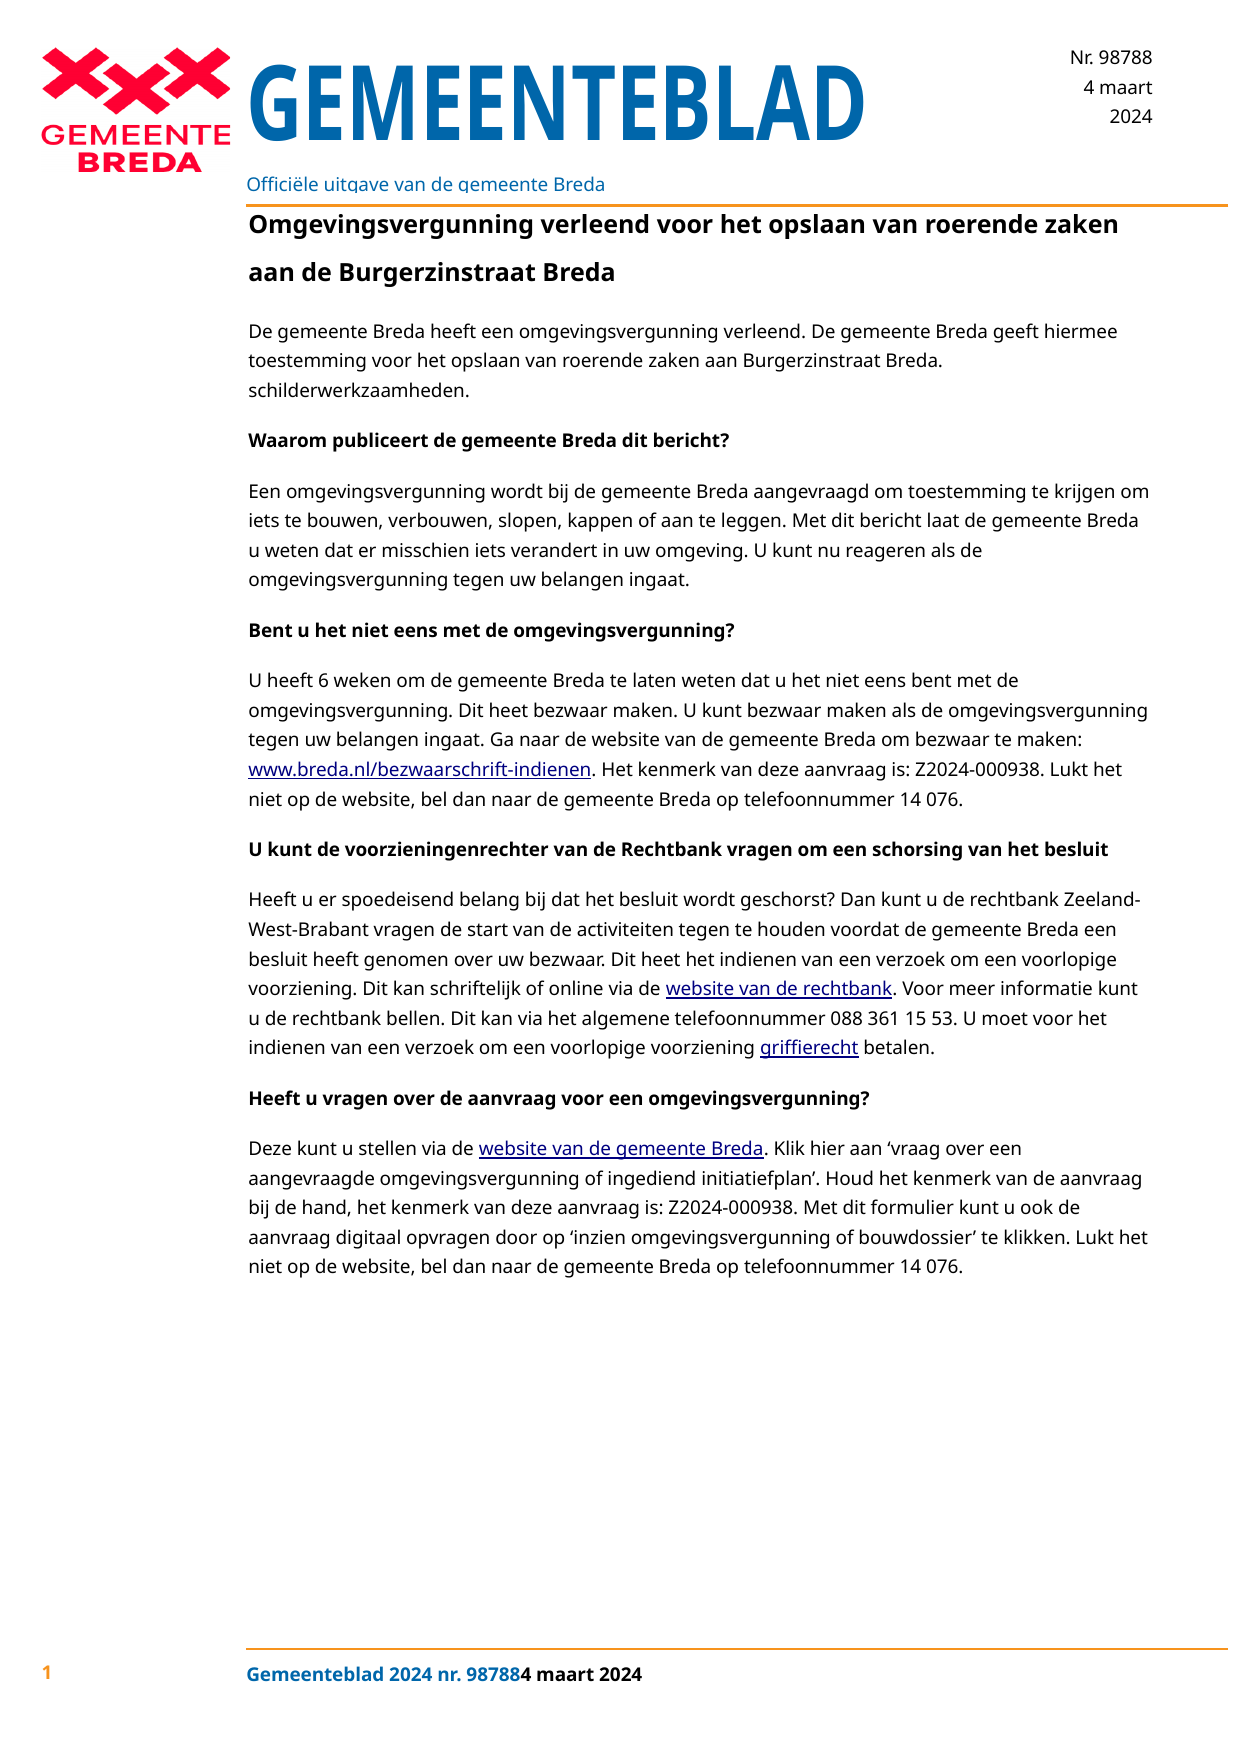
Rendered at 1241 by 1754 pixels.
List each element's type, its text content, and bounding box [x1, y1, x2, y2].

text Een omgevingsvergunning wordt bij de gemeente Breda aangevraagd om toestemming te krijgen om iets te bouwen, verbouwen, slopen, kappen of aan te leggen. Met dit bericht laat de gemeente Breda u weten dat er misschien iets verandert in uw omgeving. U kunt nu reageren als de omgevingsvergunning tegen uw belangen ingaat. [248, 478, 1152, 592]
text Heeft u vragen over de aanvraag voor een omgevingsvergunning? [248, 1085, 1152, 1111]
text De gemeente Breda heeft een omgevingsvergunning verleend. De gemeente Breda geeft hiermee toestemming voor het opslaan van roerende zaken aan Burgerzinstraat Breda. schilderwerkzaamheden. [248, 318, 1152, 403]
text U heeft 6 weken om de gemeente Breda te laten weten dat u het niet eens bent met de omgevingsvergunning. Dit heet bezwaar maken. U kunt bezwaar maken als de omgevingsvergunning tegen uw belangen ingaat. Ga naar de website van de gemeente Breda om bezwaar te maken: www.breda.nl/bezwaarschrift-indienen. Het kenmerk van deze aanvraag is: Z2024-000938. Lukt het niet op de website, bel dan naar de gemeente Breda op telefoonnummer 14 076. [248, 667, 1152, 812]
text U kunt de voorzieningenrechter van de Rechtbank vragen om een schorsing van het besluit [248, 836, 1152, 862]
text Deze kunt u stellen via de website van de gemeente Breda. Klik hier aan ‘vraag over een aangevraagde omgevingsvergunning of ingediend initiatiefplan’. Houd het kenmerk van de aanvraag bij de hand, het kenmerk van deze aanvraag is: Z2024-000938. Met dit formulier kunt u ook de aanvraag digitaal opvragen door op ‘inzien omgevingsvergunning of bouwdossier’ te klikken. Lukt het niet op de website, bel dan naar de gemeente Breda op telefoonnummer 14 076. [248, 1135, 1152, 1279]
text Bent u het niet eens met de omgevingsvergunning? [248, 617, 1152, 643]
picture [41, 47, 231, 172]
text Waarom publiceert de gemeente Breda dit bericht? [248, 427, 1152, 453]
text Omgevingsvergunning verleend voor het opslaan van roerende zaken aan de Burgerzinstraat Breda [248, 207, 1152, 288]
text Heeft u er spoedeisend belang bij dat het besluit wordt geschorst? Dan kunt u de rechtbank Zeeland-West-Brabant vragen de start van de activiteiten tegen te houden voordat de gemeente Breda een besluit heeft genomen over uw bezwaar. Dit heet het indienen van een verzoek om een voorlopige voorziening. Dit kan schriftelijk of online via de website van de rechtbank. Voor meer informatie kunt u de rechtbank bellen. Dit kan via het algemene telefoonnummer 088 361 15 53. U moet voor het indienen van een verzoek om een voorlopige voorziening griffierecht betalen. [248, 887, 1152, 1060]
